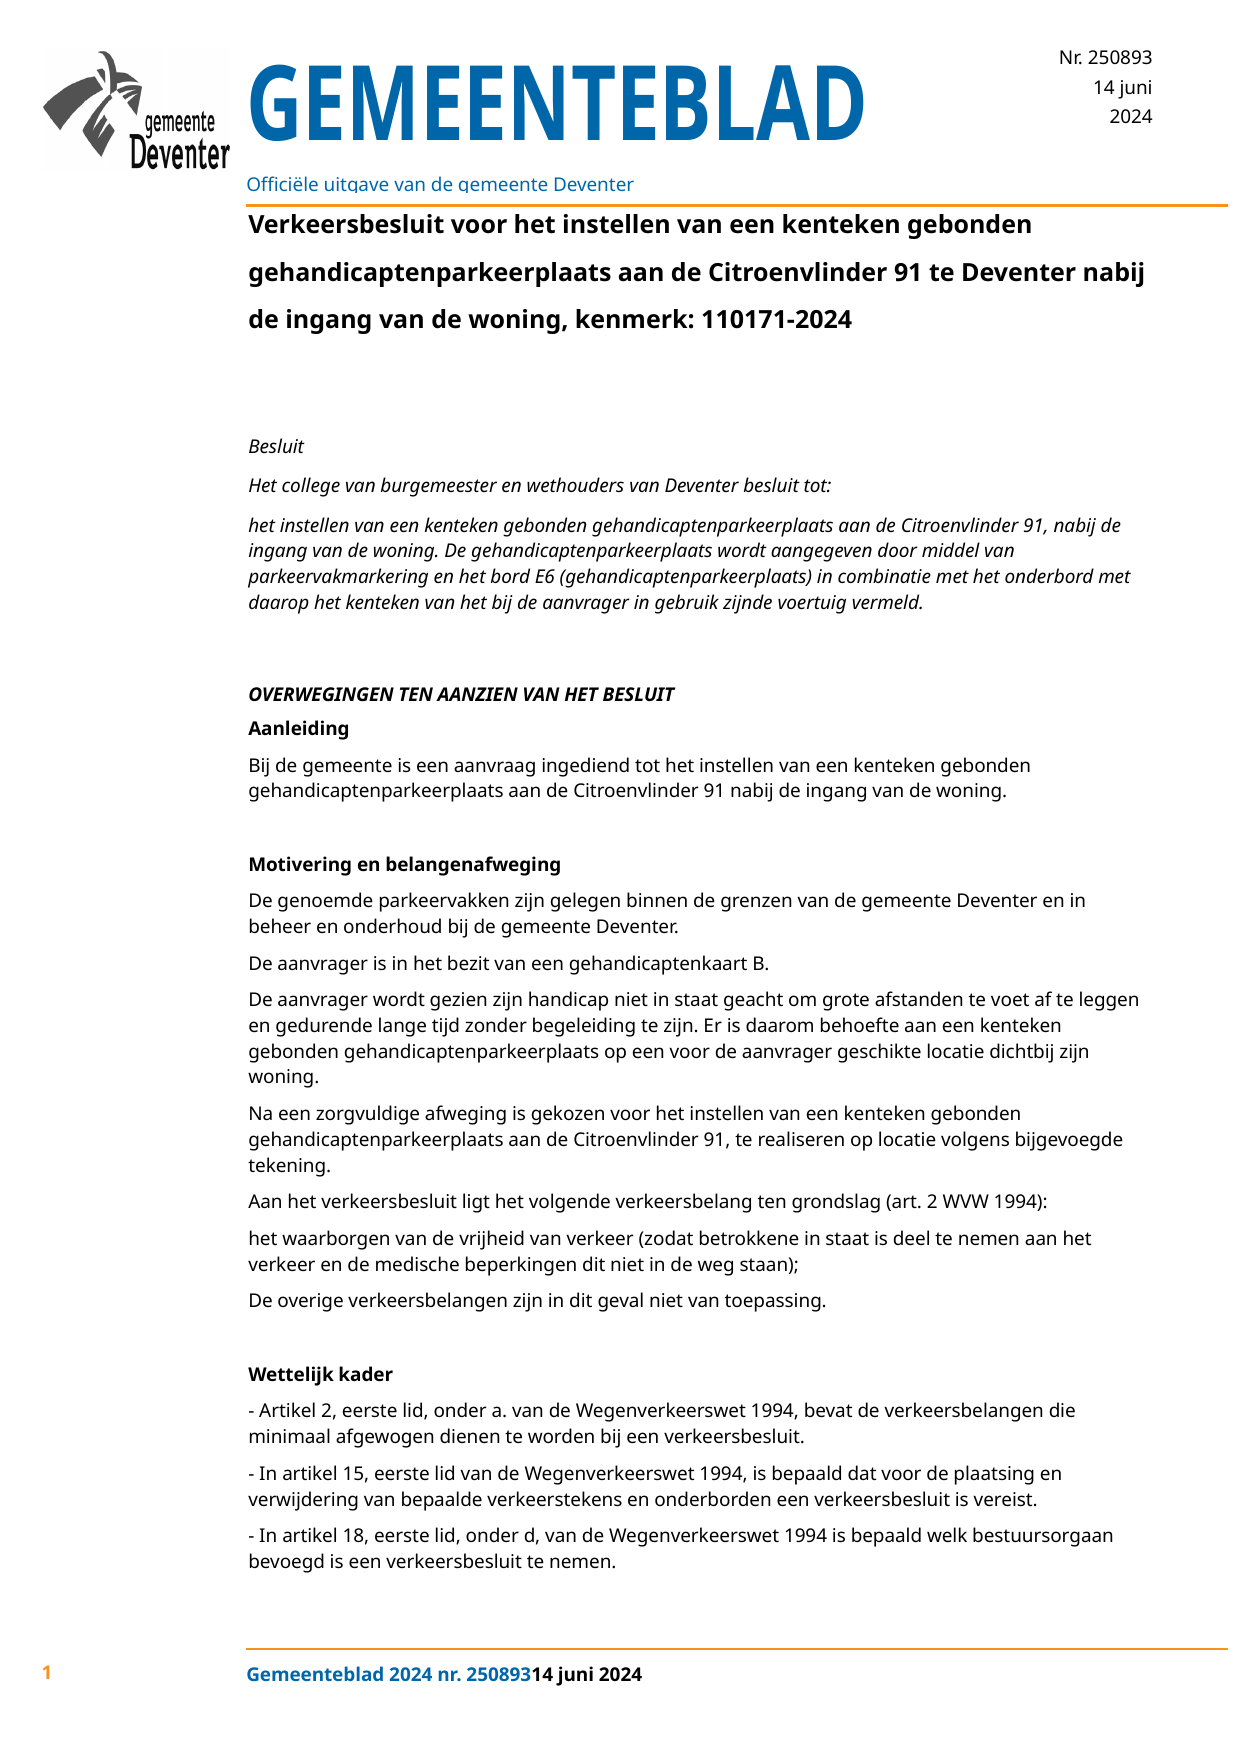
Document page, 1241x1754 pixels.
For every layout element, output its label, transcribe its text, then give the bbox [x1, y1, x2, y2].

text Besluit [248, 433, 1152, 459]
text het waarborgen van de vrijheid van verkeer (zodat betrokkene in staat is deel te nemen aan het verkeer en de medische beperkingen dit niet in de weg staan); [248, 1225, 1152, 1277]
text Het college van burgemeester en wethouders van Deventer besluit tot: [248, 472, 1152, 498]
text Na een zorgvuldige afweging is gekozen voor het instellen van een kenteken gebonden gehandicaptenparkeerplaats aan de Citroenvlinder 91, te realiseren op locatie volgens bijgevoegde tekening. [248, 1100, 1152, 1178]
text De genoemde parkeervakken zijn gelegen binnen de grenzen van de gemeente Deventer en in beheer en onderhoud bij de gemeente Deventer. [248, 887, 1152, 939]
text Motivering en belangenafweging [248, 851, 1152, 877]
text - Artikel 2, eerste lid, onder a. van de Wegenverkeerswet 1994, bevat de verkeersbelangen die minimaal afgewogen dienen te worden bij een verkeersbesluit. [248, 1398, 1152, 1449]
picture [41, 47, 231, 172]
text De aanvrager is in het bezit van een gehandicaptenkaart B. [248, 950, 1152, 976]
text De overige verkeersbelangen zijn in dit geval niet van toepassing. [248, 1288, 1152, 1313]
text Bij de gemeente is een aanvraag ingediend tot het instellen van een kenteken gebonden gehandicaptenparkeerplaats aan de Citroenvlinder 91 nabij de ingang van de woning. [248, 752, 1152, 803]
text - In artikel 15, eerste lid van de Wegenverkeerswet 1994, is bepaald dat voor de plaatsing en verwijdering van bepaalde verkeerstekens en onderborden een verkeersbesluit is vereist. [248, 1460, 1152, 1511]
text Aan het verkeersbesluit ligt het volgende verkeersbelang ten grondslag (art. 2 WVW 1994): [248, 1188, 1152, 1214]
text Aanleiding [248, 715, 1152, 741]
text Wettelijk kader [248, 1361, 1152, 1387]
text Verkeersbesluit voor het instellen van een kenteken gebonden gehandicaptenparkeerplaats aan de Citroenvlinder 91 te Deventer nabij de ingang van de woning, kenmerk: 110171-2024 [248, 207, 1152, 336]
text het instellen van een kenteken gebonden gehandicaptenparkeerplaats aan de Citroenvlinder 91, nabij de ingang van de woning. De gehandicaptenparkeerplaats wordt aangegeven door middel van parkeervakmarkering en het bord E6 (gehandicaptenparkeerplaats) in combinatie met het onderbord met daarop het kenteken van het bij de aanvrager in gebruik zijnde voertuig vermeld. [248, 512, 1152, 615]
text - In artikel 18, eerste lid, onder d, van de Wegenverkeerswet 1994 is bepaald welk bestuursorgaan bevoegd is een verkeersbesluit te nemen. [248, 1522, 1152, 1574]
text OVERWEGINGEN TEN AANZIEN VAN HET BESLUIT [248, 681, 1152, 707]
text De aanvrager wordt gezien zijn handicap niet in staat geacht om grote afstanden te voet af te leggen en gedurende lange tijd zonder begeleiding te zijn. Er is daarom behoefte aan een kenteken gebonden gehandicaptenparkeerplaats op een voor de aanvrager geschikte locatie dichtbij zijn woning. [248, 987, 1152, 1089]
